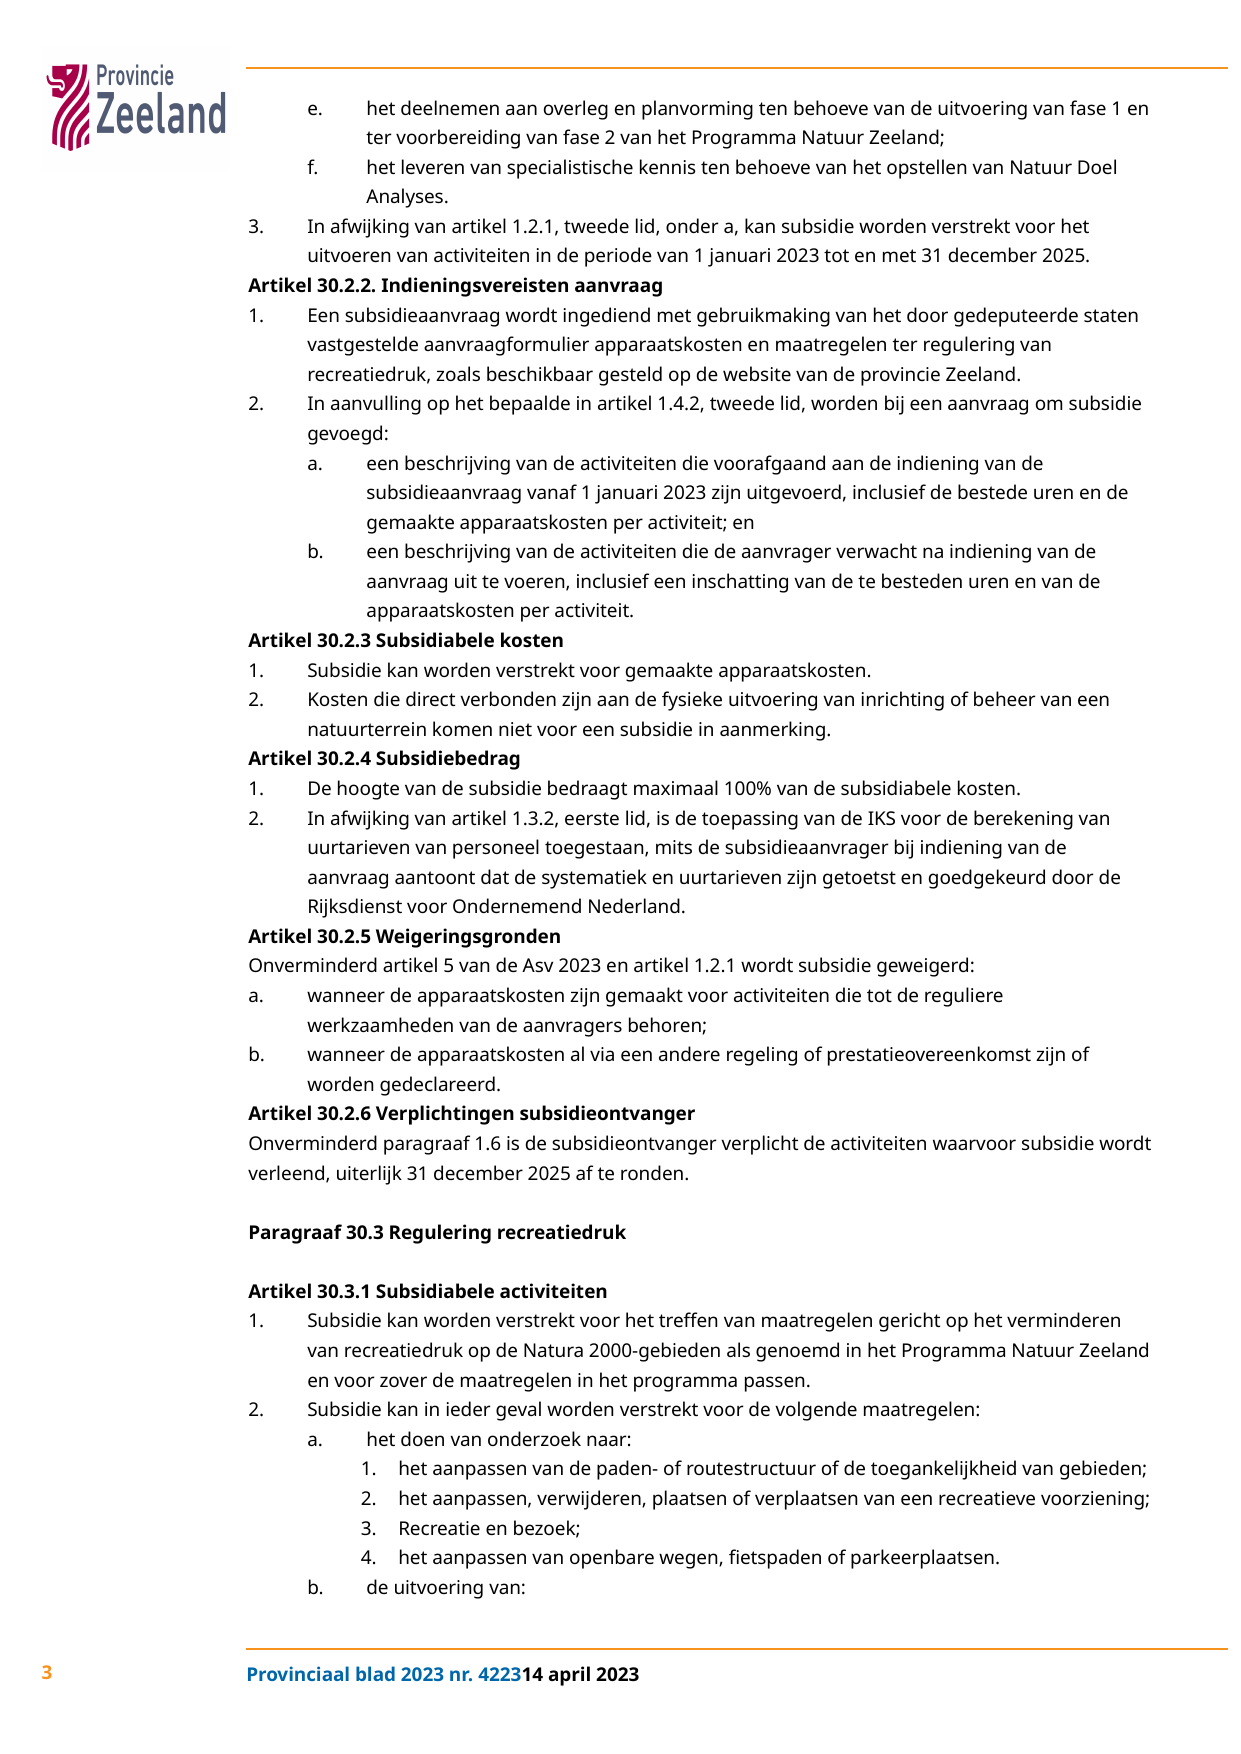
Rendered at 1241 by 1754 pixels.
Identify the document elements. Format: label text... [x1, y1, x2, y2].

list het aanpassen van de paden- of routestructuur of de toegankelijkheid van gebieden; [361, 1456, 1152, 1481]
list Subsidie kan worden verstrekt voor het treffen van maatregelen gericht op het verminderen van recreatiedruk op de Natura 2000-gebieden als genoemd in het Programma Natuur Zeeland en voor zover de maatregelen in het programma passen. [248, 1308, 1152, 1393]
list De hoogte van de subsidie bedraagt maximaal 100% van de subsidiabele kosten. [248, 775, 1152, 801]
list de uitvoering van: [307, 1574, 1152, 1600]
text Artikel 30.2.5 Weigeringsgronden [248, 923, 1152, 949]
list een beschrijving van de activiteiten die de aanvrager verwacht na indiening van de aanvraag uit te voeren, inclusief een inschatting van de te besteden uren en van de apparaatskosten per activiteit. [307, 538, 1152, 623]
list een beschrijving van de activiteiten die voorafgaand aan de indiening van de subsidieaanvraag vanaf 1 januari 2023 zijn uitgevoerd, inclusief de bestede uren en de gemaakte apparaatskosten per activiteit; en [307, 450, 1152, 535]
list Kosten die direct verbonden zijn aan de fysieke uitvoering van inrichting of beheer van een natuurterrein komen niet voor een subsidie in aanmerking. [248, 686, 1152, 742]
list het doen van onderzoek naar: [307, 1426, 1152, 1452]
list In afwijking van artikel 1.3.2, eerste lid, is de toepassing van de IKS voor de berekening van uurtarieven van personeel toegestaan, mits de subsidieaanvrager bij indiening van de aanvraag aantoont dat de systematiek en uurtarieven zijn getoetst en goedgekeurd door de Rijksdienst voor Ondernemend Nederland. [248, 805, 1152, 919]
text Onverminderd paragraaf 1.6 is de subsidieontvanger verplicht de activiteiten waarvoor subsidie wordt verleend, uiterlijk 31 december 2025 af te ronden. [248, 1130, 1152, 1186]
text Artikel 30.2.6 Verplichtingen subsidieontvanger [248, 1101, 1152, 1126]
text Artikel 30.2.3 Subsidiabele kosten [248, 627, 1152, 653]
picture [41, 47, 231, 172]
list het leveren van specialistische kennis ten behoeve van het opstellen van Natuur Doel Analyses. [307, 154, 1152, 209]
list In aanvulling op het bepaalde in artikel 1.4.2, tweede lid, worden bij een aanvraag om subsidie gevoegd: [248, 391, 1152, 446]
list wanneer de apparaatskosten al via een andere regeling of prestatieovereenkomst zijn of worden gedeclareerd. [248, 1041, 1152, 1097]
list wanneer de apparaatskosten zijn gemaakt voor activiteiten die tot de reguliere werkzaamheden van de aanvragers behoren; [248, 982, 1152, 1038]
list Recreatie en bezoek; [361, 1515, 1152, 1541]
text Artikel 30.2.2. Indieningsvereisten aanvraag [248, 272, 1152, 298]
list het aanpassen, verwijderen, plaatsen of verplaatsen van een recreatieve voorziening; [361, 1485, 1152, 1511]
text Onverminderd artikel 5 van de Asv 2023 en artikel 1.2.1 wordt subsidie geweigerd: [248, 953, 1152, 978]
text Paragraaf 30.3 Regulering recreatiedruk [248, 1219, 1152, 1245]
list In afwijking van artikel 1.2.1, tweede lid, onder a, kan subsidie worden verstrekt voor het uitvoeren van activiteiten in de periode van 1 januari 2023 tot en met 31 december 2025. [248, 213, 1152, 268]
text Artikel 30.2.4 Subsidiebedrag [248, 746, 1152, 771]
list Subsidie kan worden verstrekt voor gemaakte apparaatskosten. [248, 657, 1152, 683]
list het aanpassen van openbare wegen, fietspaden of parkeerplaatsen. [361, 1544, 1152, 1570]
list Subsidie kan in ieder geval worden verstrekt voor de volgende maatregelen: [248, 1396, 1152, 1422]
list het deelnemen aan overleg en planvorming ten behoeve van de uitvoering van fase 1 en ter voorbereiding van fase 2 van het Programma Natuur Zeeland; [307, 95, 1152, 150]
text Artikel 30.3.1 Subsidiabele activiteiten [248, 1278, 1152, 1304]
list Een subsidieaanvraag wordt ingediend met gebruikmaking van het door gedeputeerde staten vastgestelde aanvraagformulier apparaatskosten en maatregelen ter regulering van recreatiedruk, zoals beschikbaar gesteld op de website van de provincie Zeeland. [248, 302, 1152, 387]
